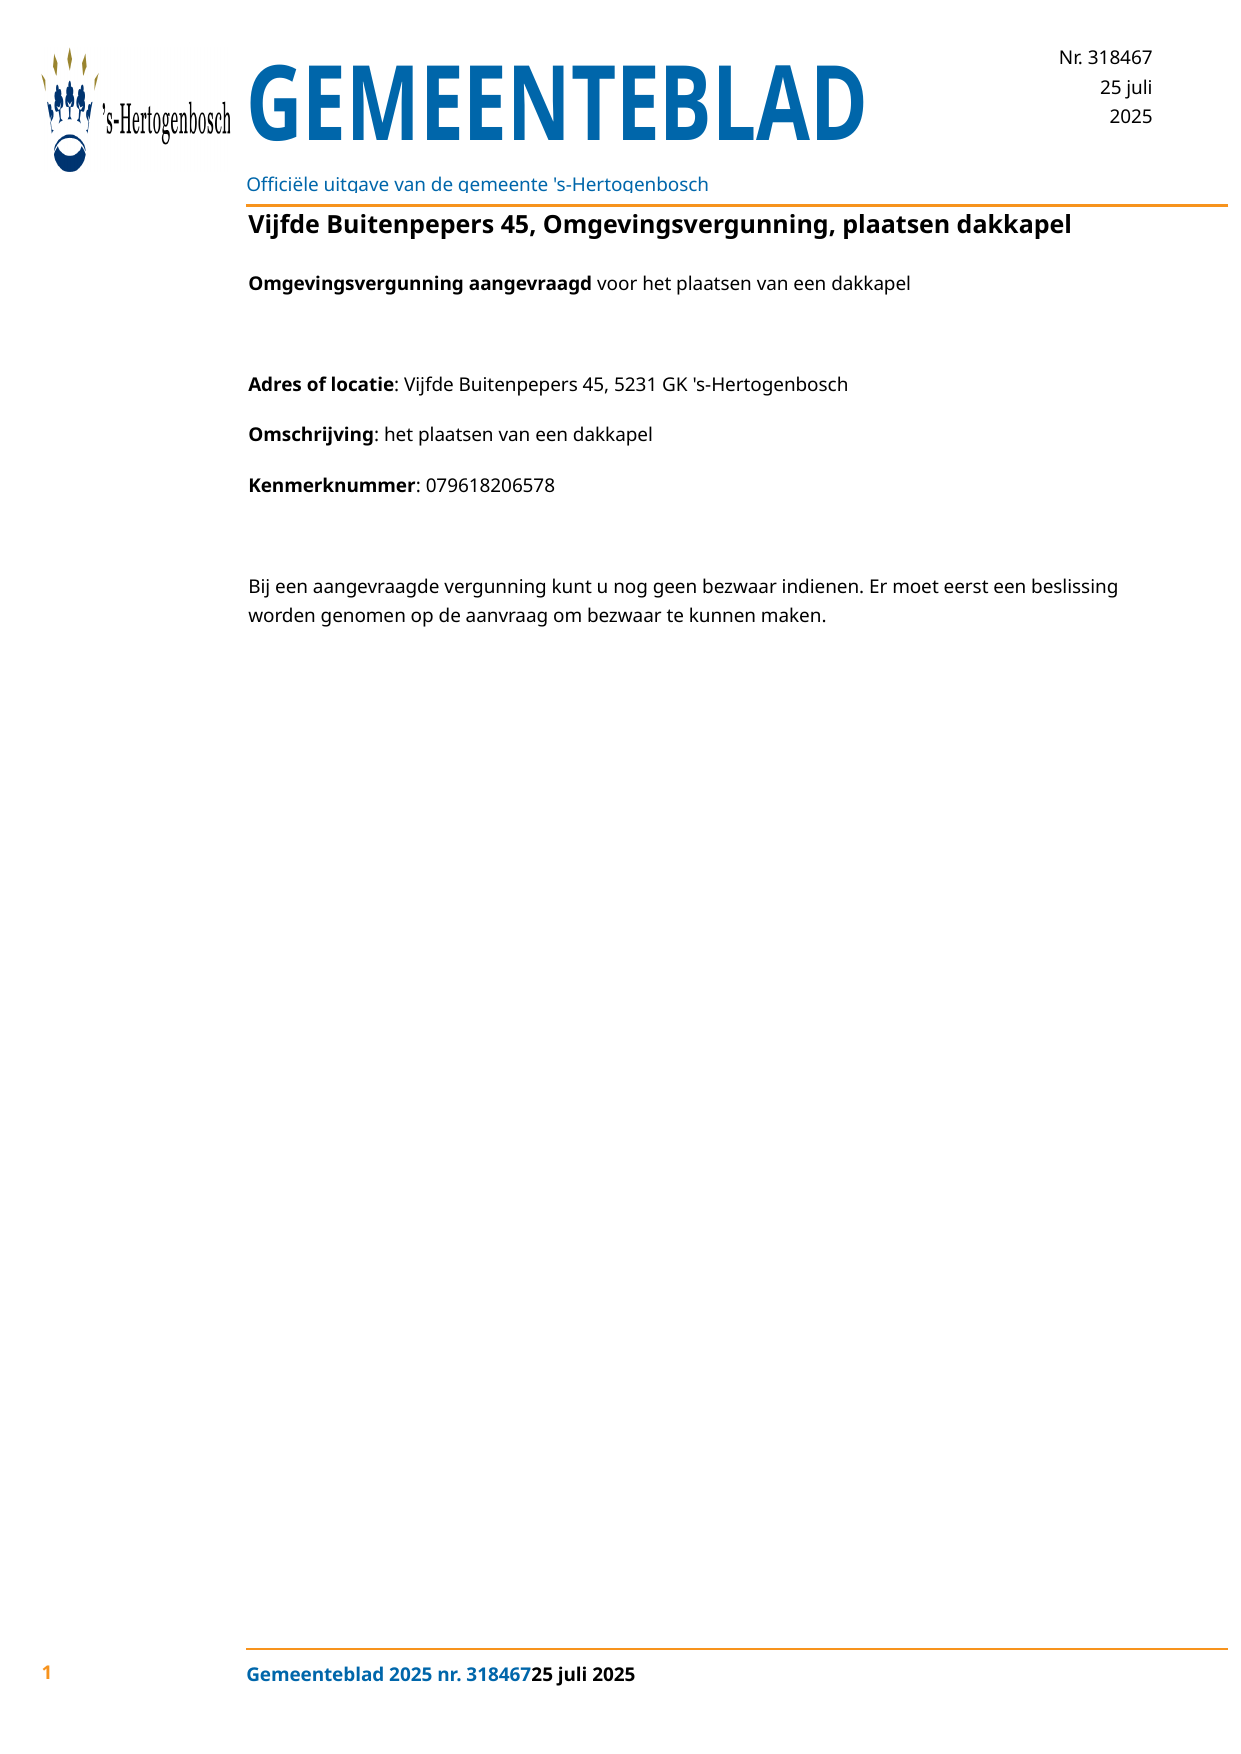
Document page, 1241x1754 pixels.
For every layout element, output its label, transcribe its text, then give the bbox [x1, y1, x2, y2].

text Vijfde Buitenpepers 45, Omgevingsvergunning, plaatsen dakkapel [248, 207, 1152, 241]
picture [41, 47, 231, 172]
text Omschrijving: het plaatsen van een dakkapel [248, 422, 1152, 447]
text Kenmerknummer: 079618206578 [248, 472, 1152, 498]
text Omgevingsvergunning aangevraagd voor het plaatsen van een dakkapel [248, 270, 1152, 296]
text Adres of locatie: Vijfde Buitenpepers 45, 5231 GK 's-Hertogenbosch [248, 371, 1152, 397]
text Bij een aangevraagde vergunning kunt u nog geen bezwaar indienen. Er moet eerst een beslissing worden genomen op de aanvraag om bezwaar te kunnen maken. [248, 573, 1152, 628]
